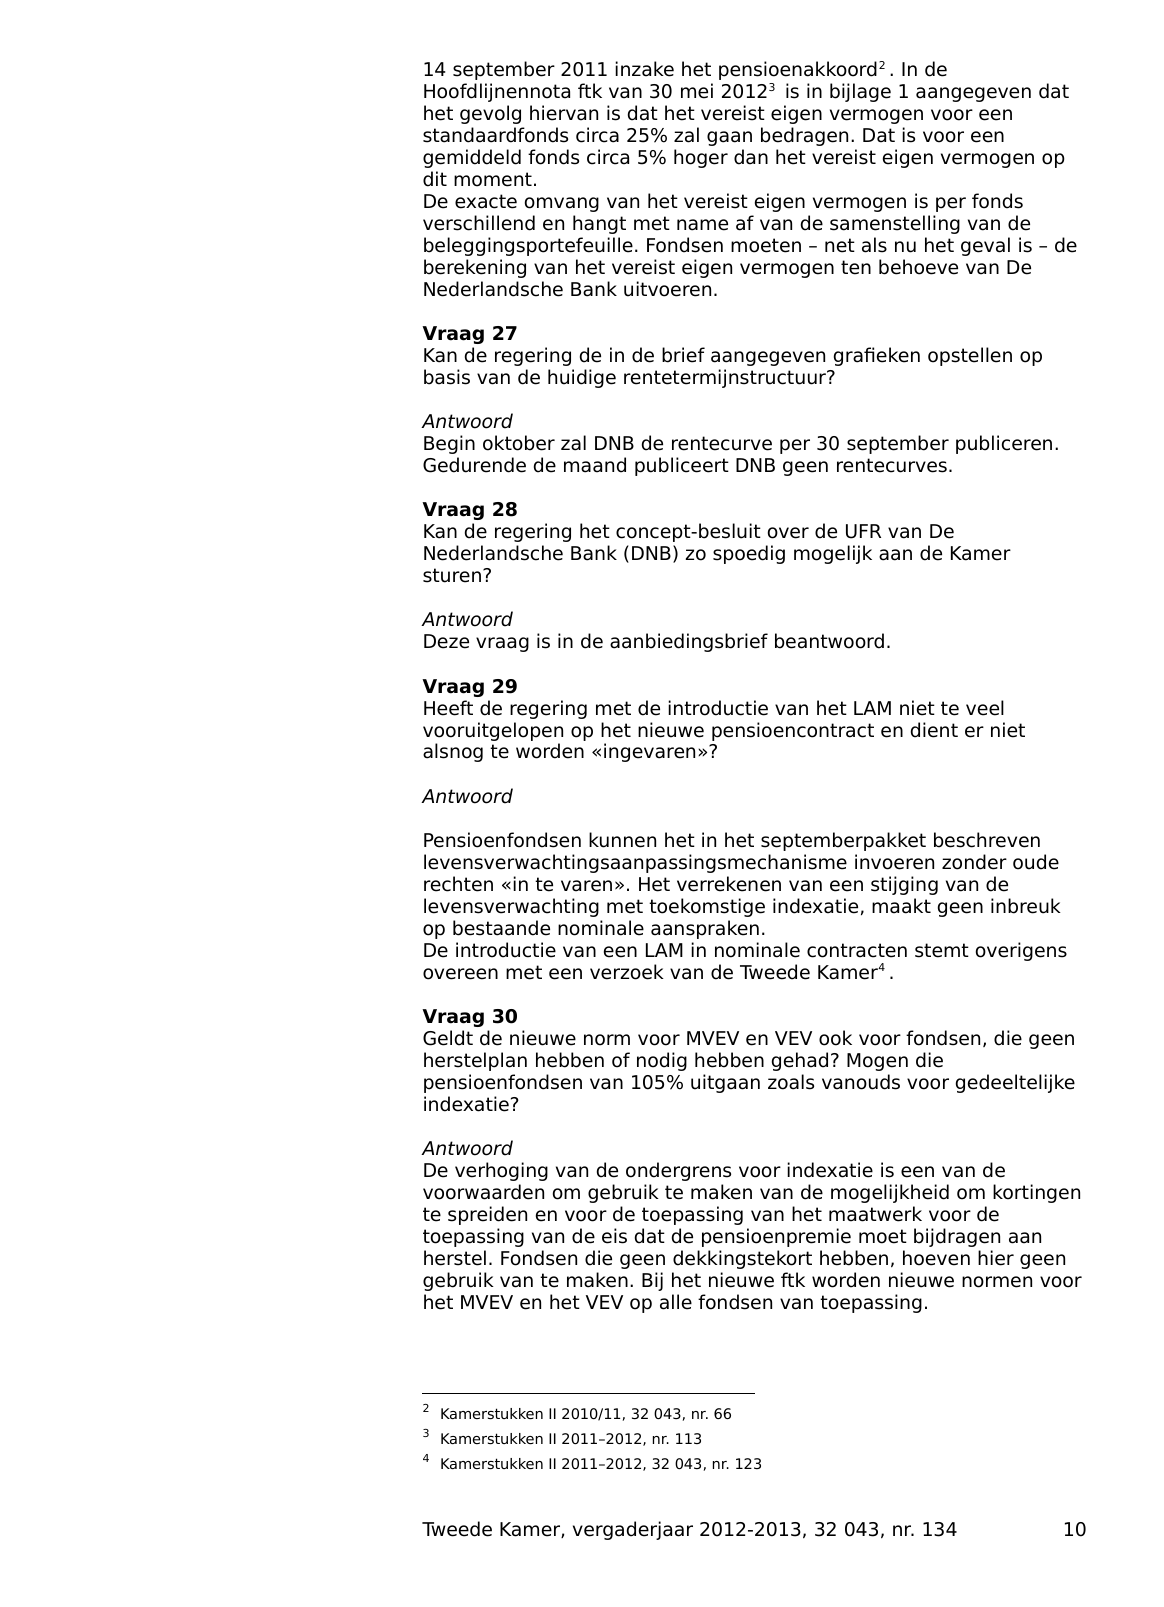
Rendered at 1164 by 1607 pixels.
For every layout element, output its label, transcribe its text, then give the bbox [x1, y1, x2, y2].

text Kamerstukken II 2011–2012, nr. 113 [422, 1427, 1087, 1449]
text De introductie van een LAM in nominale contracten stemt overigens overeen met een verzoek van de Tweede Kamer. [422, 940, 1087, 984]
text De verhoging van de ondergrens voor indexatie is een van de voorwaarden om gebruik te maken van de mogelijkheid om kortingen te spreiden en voor de toepassing van het maatwerk voor de toepassing van de eis dat de pensioenpremie moet bijdragen aan herstel. Fondsen die geen dekkingstekort hebben, hoeven hier geen gebruik van te maken. Bij het nieuwe ftk worden nieuwe normen voor het MVEV en het VEV op alle fondsen van toepassing. [422, 1160, 1087, 1314]
text Heeft de regering met de introductie van het LAM niet te veel vooruitgelopen op het nieuwe pensioencontract en dient er niet alsnog te worden «ingevaren»? [422, 697, 1087, 763]
text Kamerstukken II 2010/11, 32 043, nr. 66 [422, 1402, 1087, 1424]
subtitle Antwoord [422, 609, 1087, 631]
subtitle Antwoord [422, 411, 1087, 433]
subtitle Antwoord [422, 1138, 1087, 1160]
subtitle Vraag 27 [422, 323, 1087, 345]
subtitle Vraag 30 [422, 1006, 1087, 1028]
text De exacte omvang van het vereist eigen vermogen is per fonds verschillend en hangt met name af van de samenstelling van de beleggingsportefeuille. Fondsen moeten – net als nu het geval is – de berekening van het vereist eigen vermogen ten behoeve van De Nederlandsche Bank uitvoeren. [422, 191, 1087, 301]
text Kan de regering het concept-besluit over de UFR van De Nederlandsche Bank (DNB) zo spoedig mogelijk aan de Kamer sturen? [422, 521, 1087, 587]
text 14 september 2011 inzake het pensioenakkoord. In de Hoofdlijnennota ftk van 30 mei 2012 is in bijlage 1 aangegeven dat het gevolg hiervan is dat het vereist eigen vermogen voor een standaardfonds circa 25% zal gaan bedragen. Dat is voor een gemiddeld fonds circa 5% hoger dan het vereist eigen vermogen op dit moment. [422, 59, 1087, 191]
subtitle Antwoord [422, 786, 1087, 808]
text Geldt de nieuwe norm voor MVEV en VEV ook voor fondsen, die geen herstelplan hebben of nodig hebben gehad? Mogen die pensioenfondsen van 105% uitgaan zoals vanouds voor gedeeltelijke indexatie? [422, 1028, 1087, 1116]
text Deze vraag is in de aanbiedingsbrief beantwoord. [422, 631, 1087, 653]
text Begin oktober zal DNB de rentecurve per 30 september publiceren. Gedurende de maand publiceert DNB geen rentecurves. [422, 433, 1087, 477]
text Kan de regering de in de brief aangegeven grafieken opstellen op basis van de huidige rentetermijnstructuur? [422, 345, 1087, 389]
text Pensioenfondsen kunnen het in het septemberpakket beschreven levensverwachtingsaanpassingsmechanisme invoeren zonder oude rechten «in te varen». Het verrekenen van een stijging van de levensverwachting met toekomstige indexatie, maakt geen inbreuk op bestaande nominale aanspraken. [422, 830, 1087, 940]
text Kamerstukken II 2011–2012, 32 043, nr. 123 [422, 1452, 1087, 1474]
subtitle Vraag 28 [422, 499, 1087, 521]
subtitle Vraag 29 [422, 676, 1087, 697]
